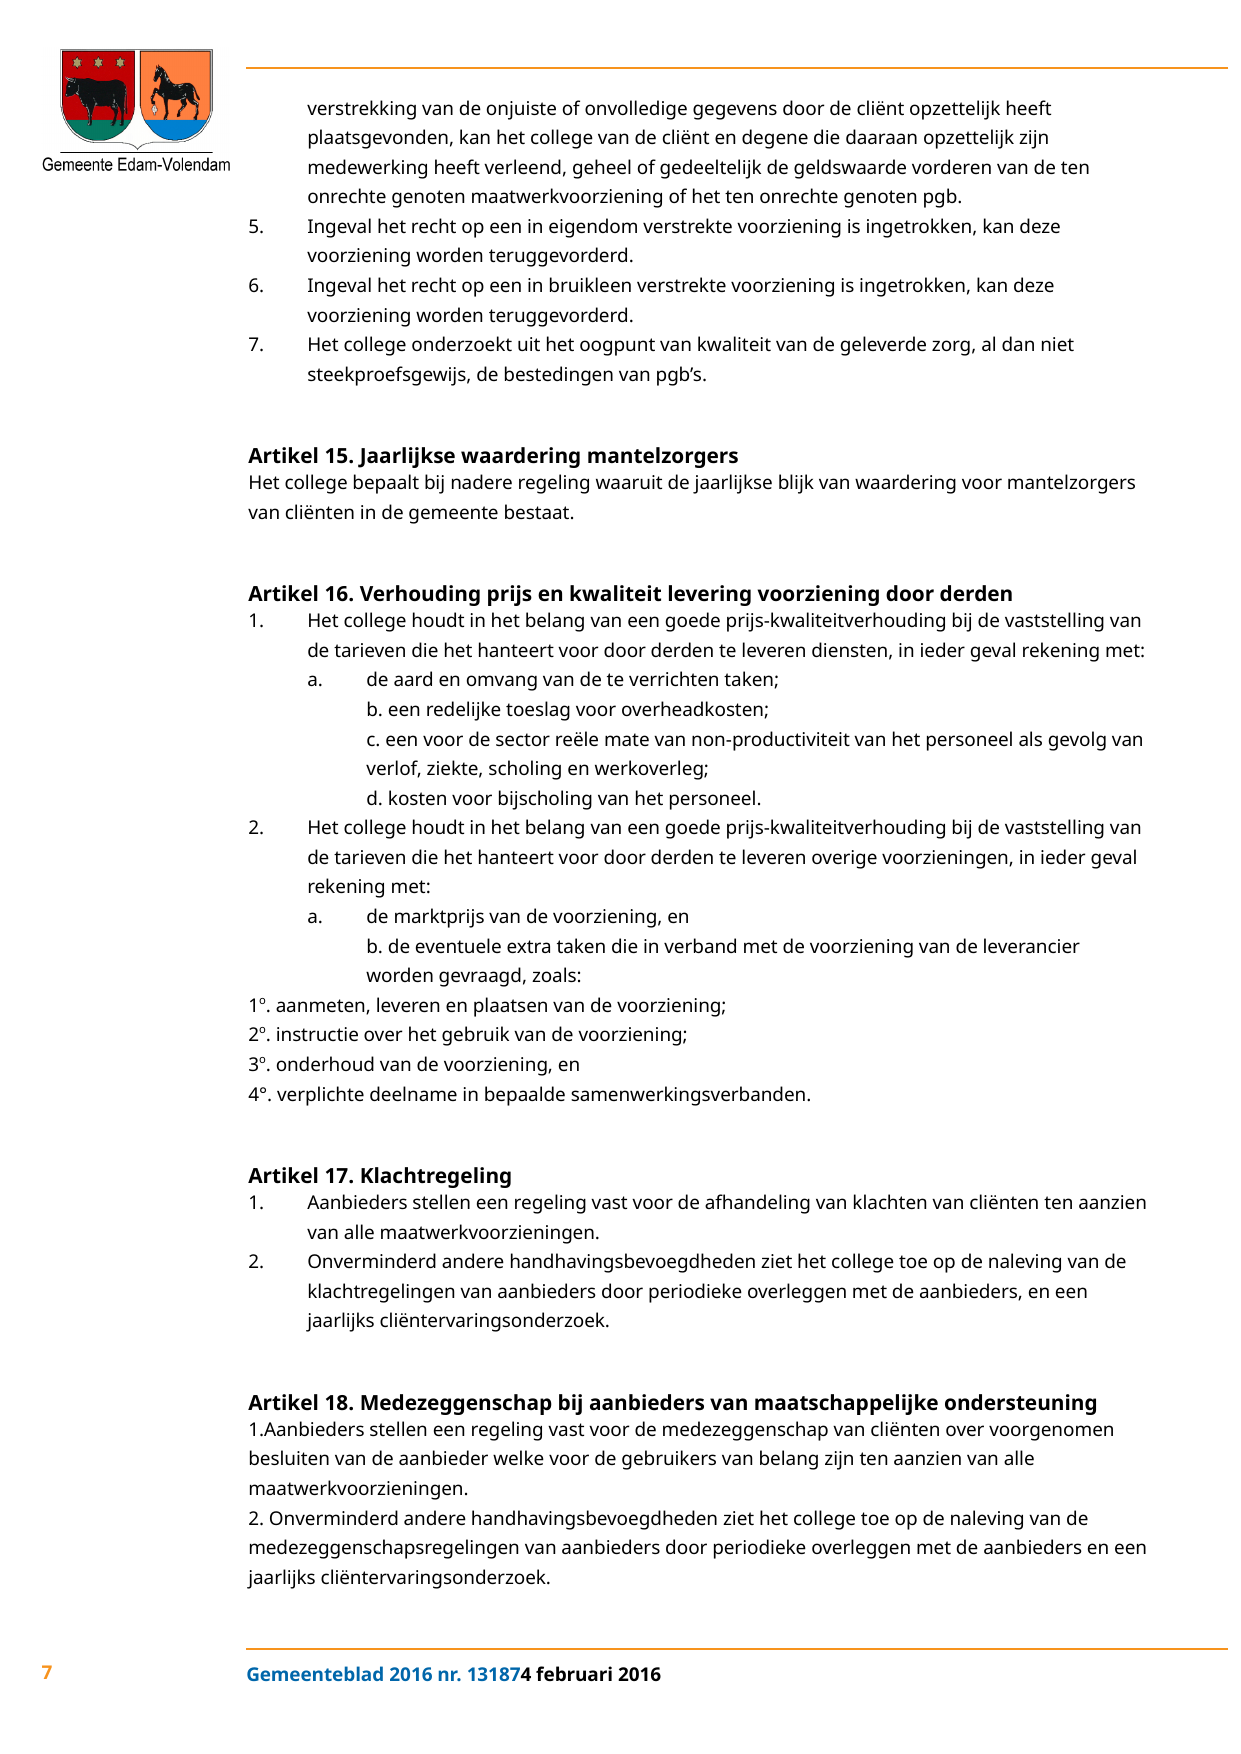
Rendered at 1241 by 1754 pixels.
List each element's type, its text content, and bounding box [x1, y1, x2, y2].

list verstrekking van de onjuiste of onvolledige gegevens door de cliënt opzettelijk heeft plaatsgevonden, kan het college van de cliënt en degene die daaraan opzettelijk zijn medewerking heeft verleend, geheel of gedeeltelijk de geldswaarde vorderen van de ten onrechte genoten maatwerkvoorziening of het ten onrechte genoten pgb. [248, 95, 1152, 209]
text Artikel 17. Klachtregeling [248, 1161, 1152, 1189]
text Artikel 15. Jaarlijkse waardering mantelzorgers [248, 441, 1152, 469]
list d. kosten voor bijscholing van het personeel. [307, 785, 1152, 811]
list Aanbieders stellen een regeling vast voor de afhandeling van klachten van cliënten ten aanzien van alle maatwerkvoorzieningen. [248, 1189, 1152, 1244]
text 1.Aanbieders stellen een regeling vast voor de medezeggenschap van cliënten over voorgenomen besluiten van de aanbieder welke voor de gebruikers van belang zijn ten aanzien van alle maatwerkvoorzieningen. [248, 1416, 1152, 1501]
text 2. Onverminderd andere handhavingsbevoegdheden ziet het college toe op de naleving van de medezeggenschapsregelingen van aanbieders door periodieke overleggen met de aanbieders en een jaarlijks cliëntervaringsonderzoek. [248, 1505, 1152, 1590]
list de aard en omvang van de te verrichten taken; [307, 667, 1152, 692]
text Het college bepaalt bij nadere regeling waaruit de jaarlijkse blijk van waardering voor mantelzorgers van cliënten in de gemeente bestaat. [248, 469, 1152, 525]
list Ingeval het recht op een in bruikleen verstrekte voorziening is ingetrokken, kan deze voorziening worden teruggevorderd. [248, 272, 1152, 328]
list Ingeval het recht op een in eigendom verstrekte voorziening is ingetrokken, kan deze voorziening worden teruggevorderd. [248, 213, 1152, 268]
list c. een voor de sector reële mate van non-productiviteit van het personeel als gevolg van verlof, ziekte, scholing en werkoverleg; [307, 726, 1152, 781]
picture [41, 47, 231, 172]
list Het college houdt in het belang van een goede prijs-kwaliteitverhouding bij de vaststelling van de tarieven die het hanteert voor door derden te leveren overige voorzieningen, in ieder geval rekening met: [248, 814, 1152, 899]
list b. een redelijke toeslag voor overheadkosten; [307, 696, 1152, 722]
list b. de eventuele extra taken die in verband met de voorziening van de leverancier worden gevraagd, zoals: [307, 933, 1152, 988]
text 2o. instructie over het gebruik van de voorziening; [248, 1022, 1152, 1047]
list Onverminderd andere handhavingsbevoegdheden ziet het college toe op de naleving van de klachtregelingen van aanbieders door periodieke overleggen met de aanbieders, en een jaarlijks cliëntervaringsonderzoek. [248, 1248, 1152, 1333]
list de marktprijs van de voorziening, en [307, 903, 1152, 929]
text 4°. verplichte deelname in bepaalde samenwerkingsverbanden. [248, 1081, 1152, 1107]
text Artikel 18. Medezeggenschap bij aanbieders van maatschappelijke ondersteuning [248, 1388, 1152, 1416]
text Artikel 16. Verhouding prijs en kwaliteit levering voorziening door derden [248, 579, 1152, 607]
list Het college houdt in het belang van een goede prijs-kwaliteitverhouding bij de vaststelling van de tarieven die het hanteert voor door derden te leveren diensten, in ieder geval rekening met: [248, 607, 1152, 663]
text 1o. aanmeten, leveren en plaatsen van de voorziening; [248, 992, 1152, 1018]
text 3o. onderhoud van de voorziening, en [248, 1051, 1152, 1077]
list Het college onderzoekt uit het oogpunt van kwaliteit van de geleverde zorg, al dan niet steekproefsgewijs, de bestedingen van pgb’s. [248, 331, 1152, 387]
